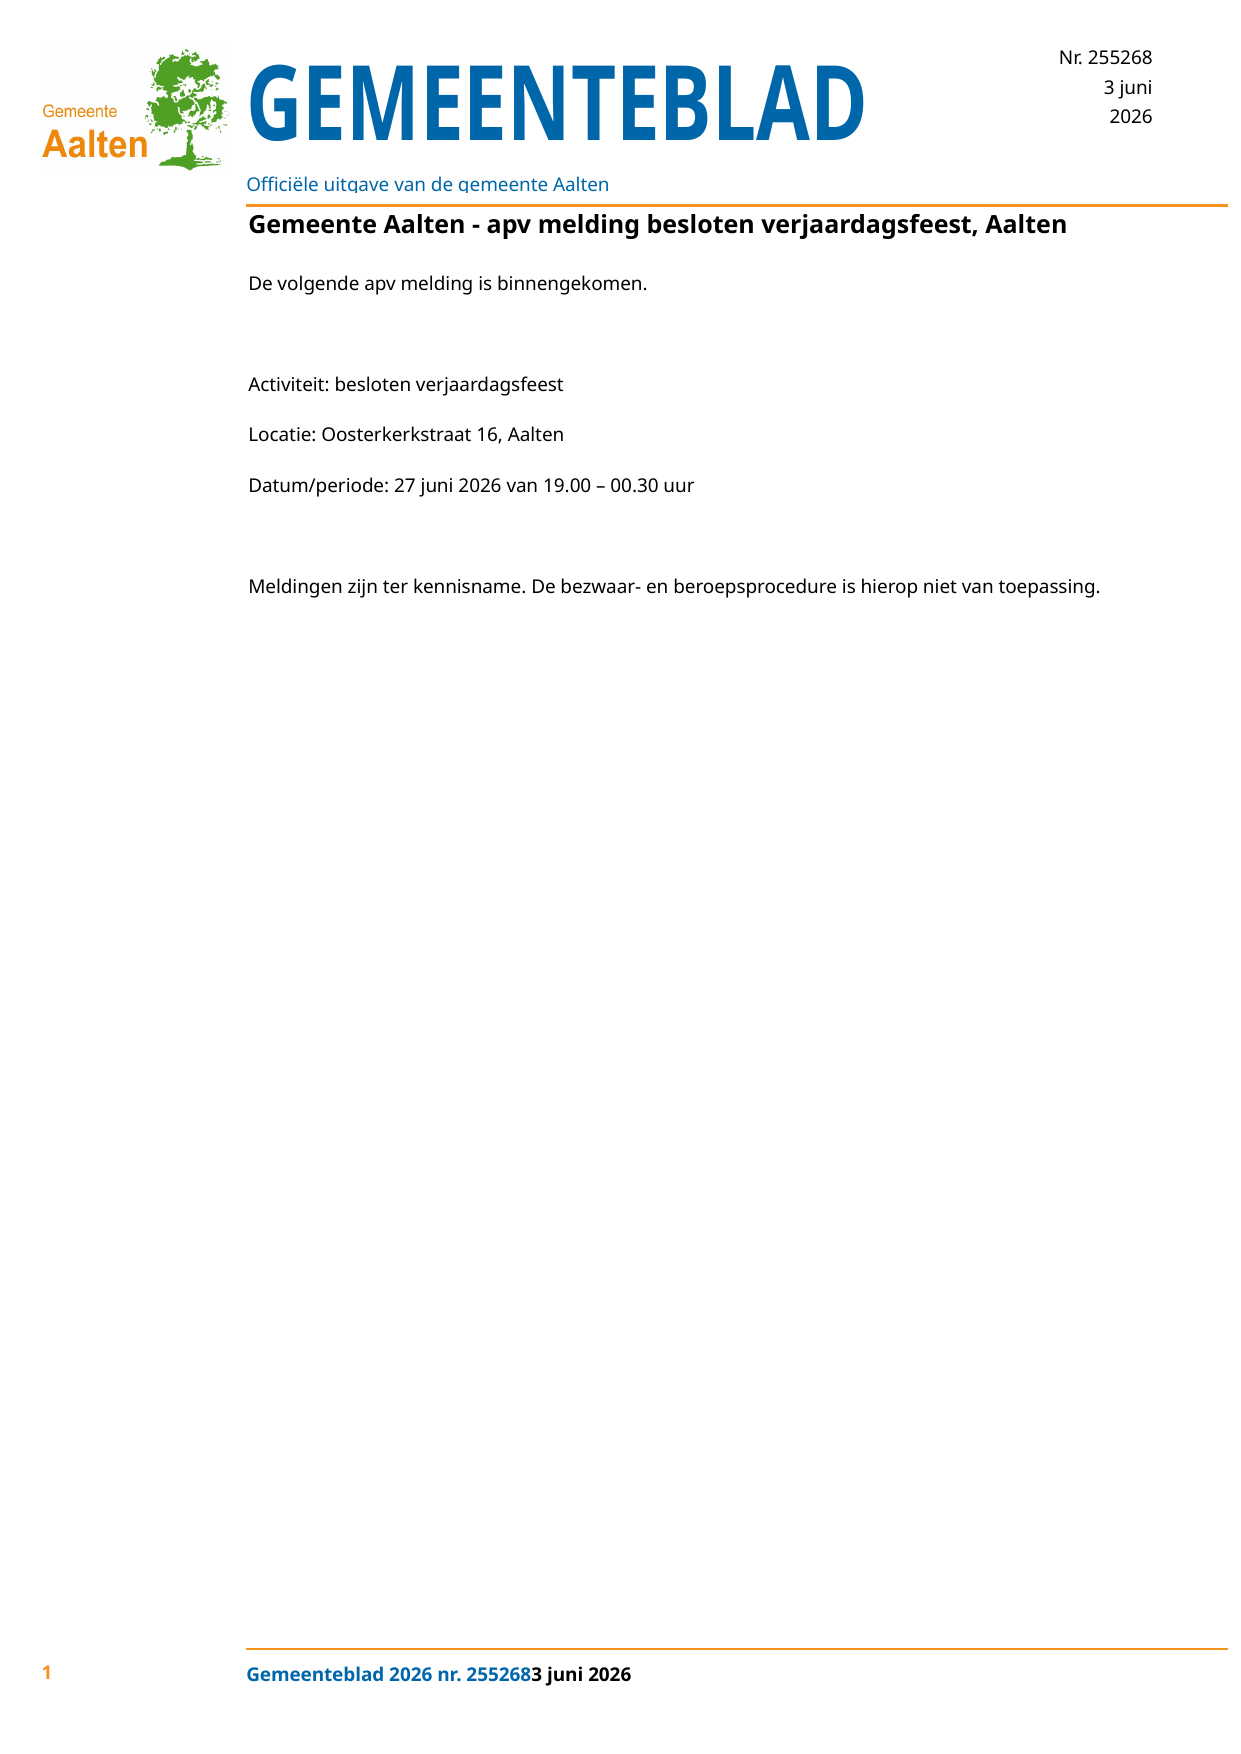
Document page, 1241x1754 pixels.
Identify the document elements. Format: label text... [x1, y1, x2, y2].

picture [41, 47, 231, 172]
text Gemeente Aalten - apv melding besloten verjaardagsfeest, Aalten [248, 207, 1152, 241]
text Datum/periode: 27 juni 2026 van 19.00 – 00.30 uur [248, 472, 1152, 498]
text De volgende apv melding is binnengekomen. [248, 270, 1152, 296]
text Meldingen zijn ter kennisname. De bezwaar- en beroepsprocedure is hierop niet van toepassing. [248, 573, 1152, 598]
text Locatie: Oosterkerkstraat 16, Aalten [248, 422, 1152, 447]
text Activiteit: besloten verjaardagsfeest [248, 371, 1152, 397]
